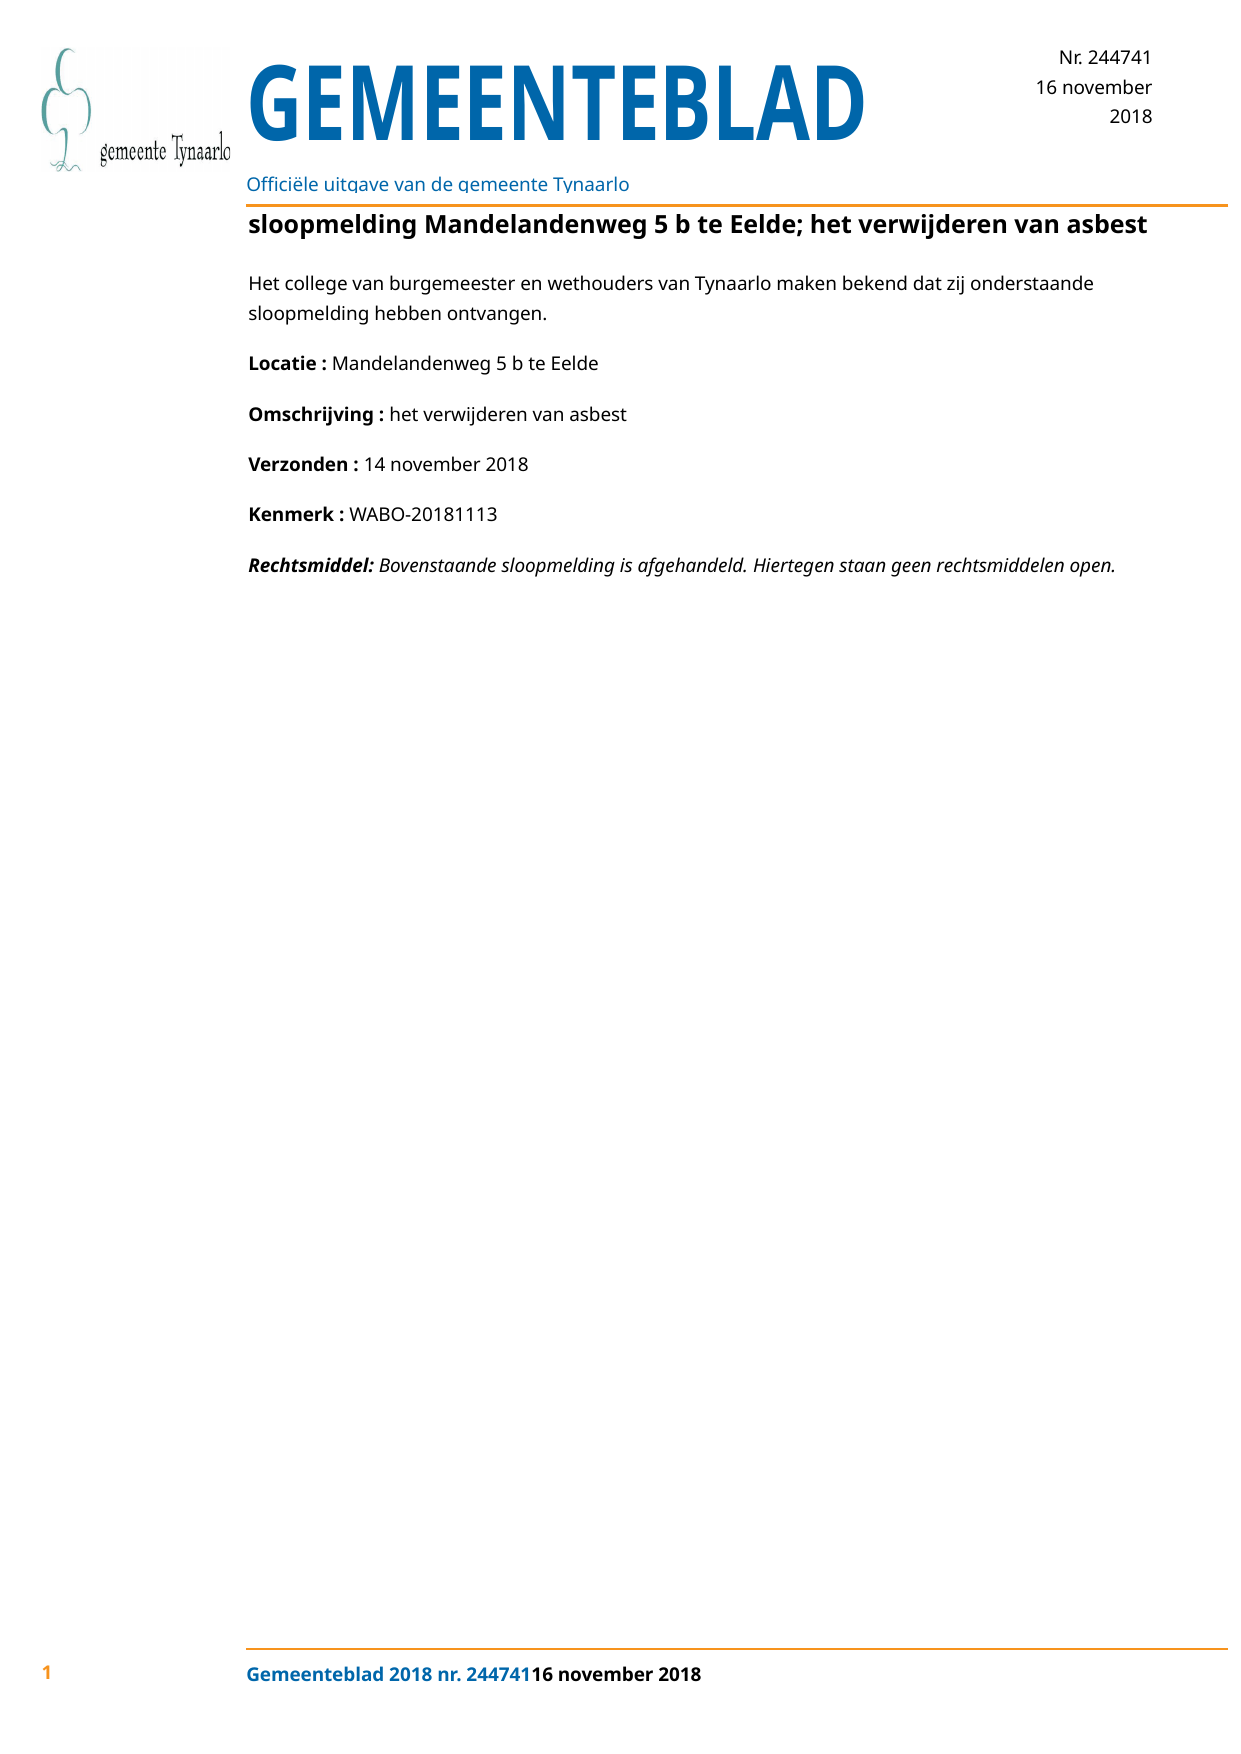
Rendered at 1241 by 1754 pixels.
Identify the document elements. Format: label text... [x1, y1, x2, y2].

text Kenmerk : WABO-20181113 [248, 502, 1152, 527]
text Omschrijving : het verwijderen van asbest [248, 401, 1152, 426]
picture [41, 47, 231, 172]
text Het college van burgemeester en wethouders van Tynaarlo maken bekend dat zij onderstaande sloopmelding hebben ontvangen. [248, 270, 1152, 326]
text Locatie : Mandelandenweg 5 b te Eelde [248, 350, 1152, 376]
text Verzonden : 14 november 2018 [248, 451, 1152, 477]
text sloopmelding Mandelandenweg 5 b te Eelde; het verwijderen van asbest [248, 207, 1152, 241]
text Rechtsmiddel: Bovenstaande sloopmelding is afgehandeld. Hiertegen staan geen rechtsmiddelen open. [248, 552, 1152, 578]
